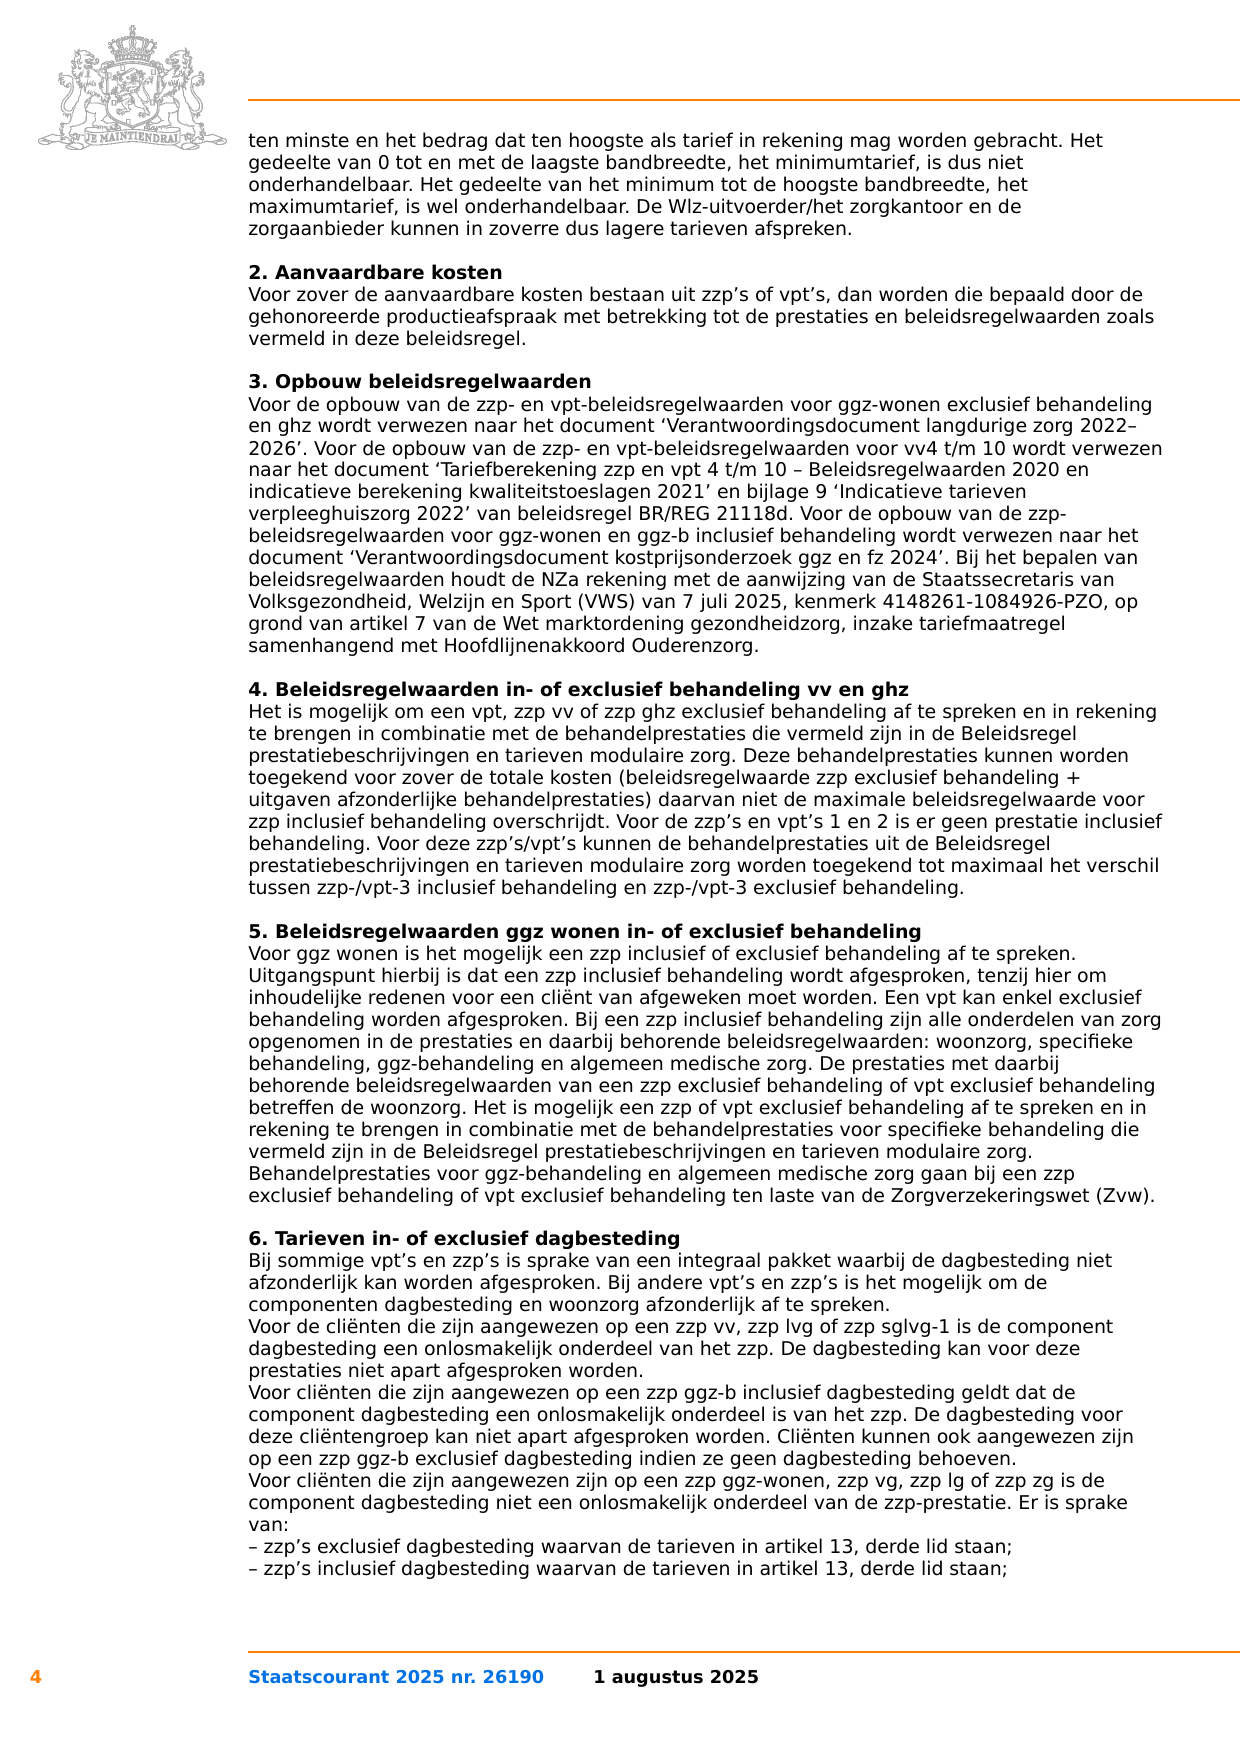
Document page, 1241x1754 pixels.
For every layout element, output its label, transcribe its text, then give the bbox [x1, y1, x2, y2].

subtitle 6. Tarieven in- of exclusief dagbesteding [248, 1228, 1163, 1250]
subtitle 2. Aanvaardbare kosten [248, 262, 1163, 284]
subtitle 5. Beleidsregelwaarden ggz wonen in- of exclusief behandeling [248, 921, 1163, 943]
text Voor de cliënten die zijn aangewezen op een zzp vv, zzp lvg of zzp sglvg-1 is de component dagbesteding een onlosmakelijk onderdeel van het zzp. De dagbesteding kan voor deze prestaties niet apart afgesproken worden. [248, 1316, 1163, 1382]
text ten minste en het bedrag dat ten hoogste als tarief in rekening mag worden gebracht. Het gedeelte van 0 tot en met de laagste bandbreedte, het minimumtarief, is dus niet onderhandelbaar. Het gedeelte van het minimum tot de hoogste bandbreedte, het maximumtarief, is wel onderhandelbaar. De Wlz-uitvoerder/het zorgkantoor en de zorgaanbieder kunnen in zoverre dus lagere tarieven afspreken. [248, 130, 1163, 240]
text – zzp’s inclusief dagbesteding waarvan de tarieven in artikel 13, derde lid staan; [248, 1558, 1163, 1580]
text Bij sommige vpt’s en zzp’s is sprake van een integraal pakket waarbij de dagbesteding niet afzonderlijk kan worden afgesproken. Bij andere vpt’s en zzp’s is het mogelijk om de componenten dagbesteding en woonzorg afzonderlijk af te spreken. [248, 1250, 1163, 1316]
text Voor cliënten die zijn aangewezen op een zzp ggz-b inclusief dagbesteding geldt dat de component dagbesteding een onlosmakelijk onderdeel is van het zzp. De dagbesteding voor deze cliëntengroep kan niet apart afgesproken worden. Cliënten kunnen ook aangewezen zijn op een zzp ggz-b exclusief dagbesteding indien ze geen dagbesteding behoeven. [248, 1382, 1163, 1470]
text Voor ggz wonen is het mogelijk een zzp inclusief of exclusief behandeling af te spreken. Uitgangspunt hierbij is dat een zzp inclusief behandeling wordt afgesproken, tenzij hier om inhoudelijke redenen voor een cliënt van afgeweken moet worden. Een vpt kan enkel exclusief behandeling worden afgesproken. Bij een zzp inclusief behandeling zijn alle onderdelen van zorg opgenomen in de prestaties en daarbij behorende beleidsregelwaarden: woonzorg, specifieke behandeling, ggz-behandeling en algemeen medische zorg. De prestaties met daarbij behorende beleidsregelwaarden van een zzp exclusief behandeling of vpt exclusief behandeling betreffen de woonzorg. Het is mogelijk een zzp of vpt exclusief behandeling af te spreken en in rekening te brengen in combinatie met de behandelprestaties voor specifieke behandeling die vermeld zijn in de Beleidsregel prestatiebeschrijvingen en tarieven modulaire zorg. Behandelprestaties voor ggz-behandeling en algemeen medische zorg gaan bij een zzp exclusief behandeling of vpt exclusief behandeling ten laste van de Zorgverzekeringswet (Zvw). [248, 943, 1163, 1206]
subtitle 4. Beleidsregelwaarden in- of exclusief behandeling vv en ghz [248, 679, 1163, 701]
subtitle 3. Opbouw beleidsregelwaarden [248, 371, 1163, 393]
text Het is mogelijk om een vpt, zzp vv of zzp ghz exclusief behandeling af te spreken en in rekening te brengen in combinatie met de behandelprestaties die vermeld zijn in de Beleidsregel prestatiebeschrijvingen en tarieven modulaire zorg. Deze behandelprestaties kunnen worden toegekend voor zover de totale kosten (beleidsregelwaarde zzp exclusief behandeling + uitgaven afzonderlijke behandelprestaties) daarvan niet de maximale beleidsregelwaarde voor zzp inclusief behandeling overschrijdt. Voor de zzp’s en vpt’s 1 en 2 is er geen prestatie inclusief behandeling. Voor deze zzp’s/vpt’s kunnen de behandelprestaties uit de Beleidsregel prestatiebeschrijvingen en tarieven modulaire zorg worden toegekend tot maximaal het verschil tussen zzp-/vpt-3 inclusief behandeling en zzp-/vpt-3 exclusief behandeling. [248, 701, 1163, 899]
text Voor de opbouw van de zzp- en vpt-beleidsregelwaarden voor ggz-wonen exclusief behandeling en ghz wordt verwezen naar het document ‘Verantwoordingsdocument langdurige zorg 2022–2026’. Voor de opbouw van de zzp- en vpt-beleidsregelwaarden voor vv4 t/m 10 wordt verwezen naar het document ‘Tariefberekening zzp en vpt 4 t/m 10 – Beleidsregelwaarden 2020 en indicatieve berekening kwaliteitstoeslagen 2021’ en bijlage 9 ‘Indicatieve tarieven verpleeghuiszorg 2022’ van beleidsregel BR/REG 21118d. Voor de opbouw van de zzp-beleidsregelwaarden voor ggz-wonen en ggz-b inclusief behandeling wordt verwezen naar het document ‘Verantwoordingsdocument kostprijsonderzoek ggz en fz 2024’. Bij het bepalen van beleidsregelwaarden houdt de NZa rekening met de aanwijzing van de Staatssecretaris van Volksgezondheid, Welzijn en Sport (VWS) van 7 juli 2025, kenmerk 4148261-1084926-PZO, op grond van artikel 7 van de Wet marktordening gezondheidzorg, inzake tariefmaatregel samenhangend met Hoofdlijnenakkoord Ouderenzorg. [248, 393, 1163, 657]
text Voor zover de aanvaardbare kosten bestaan uit zzp’s of vpt’s, dan worden die bepaald door de gehonoreerde productieafspraak met betrekking tot de prestaties en beleidsregelwaarden zoals vermeld in deze beleidsregel. [248, 284, 1163, 349]
picture [38, 25, 227, 150]
text Voor cliënten die zijn aangewezen zijn op een zzp ggz-wonen, zzp vg, zzp lg of zzp zg is de component dagbesteding niet een onlosmakelijk onderdeel van de zzp-prestatie. Er is sprake van: [248, 1470, 1163, 1536]
text – zzp’s exclusief dagbesteding waarvan de tarieven in artikel 13, derde lid staan; [248, 1536, 1163, 1558]
